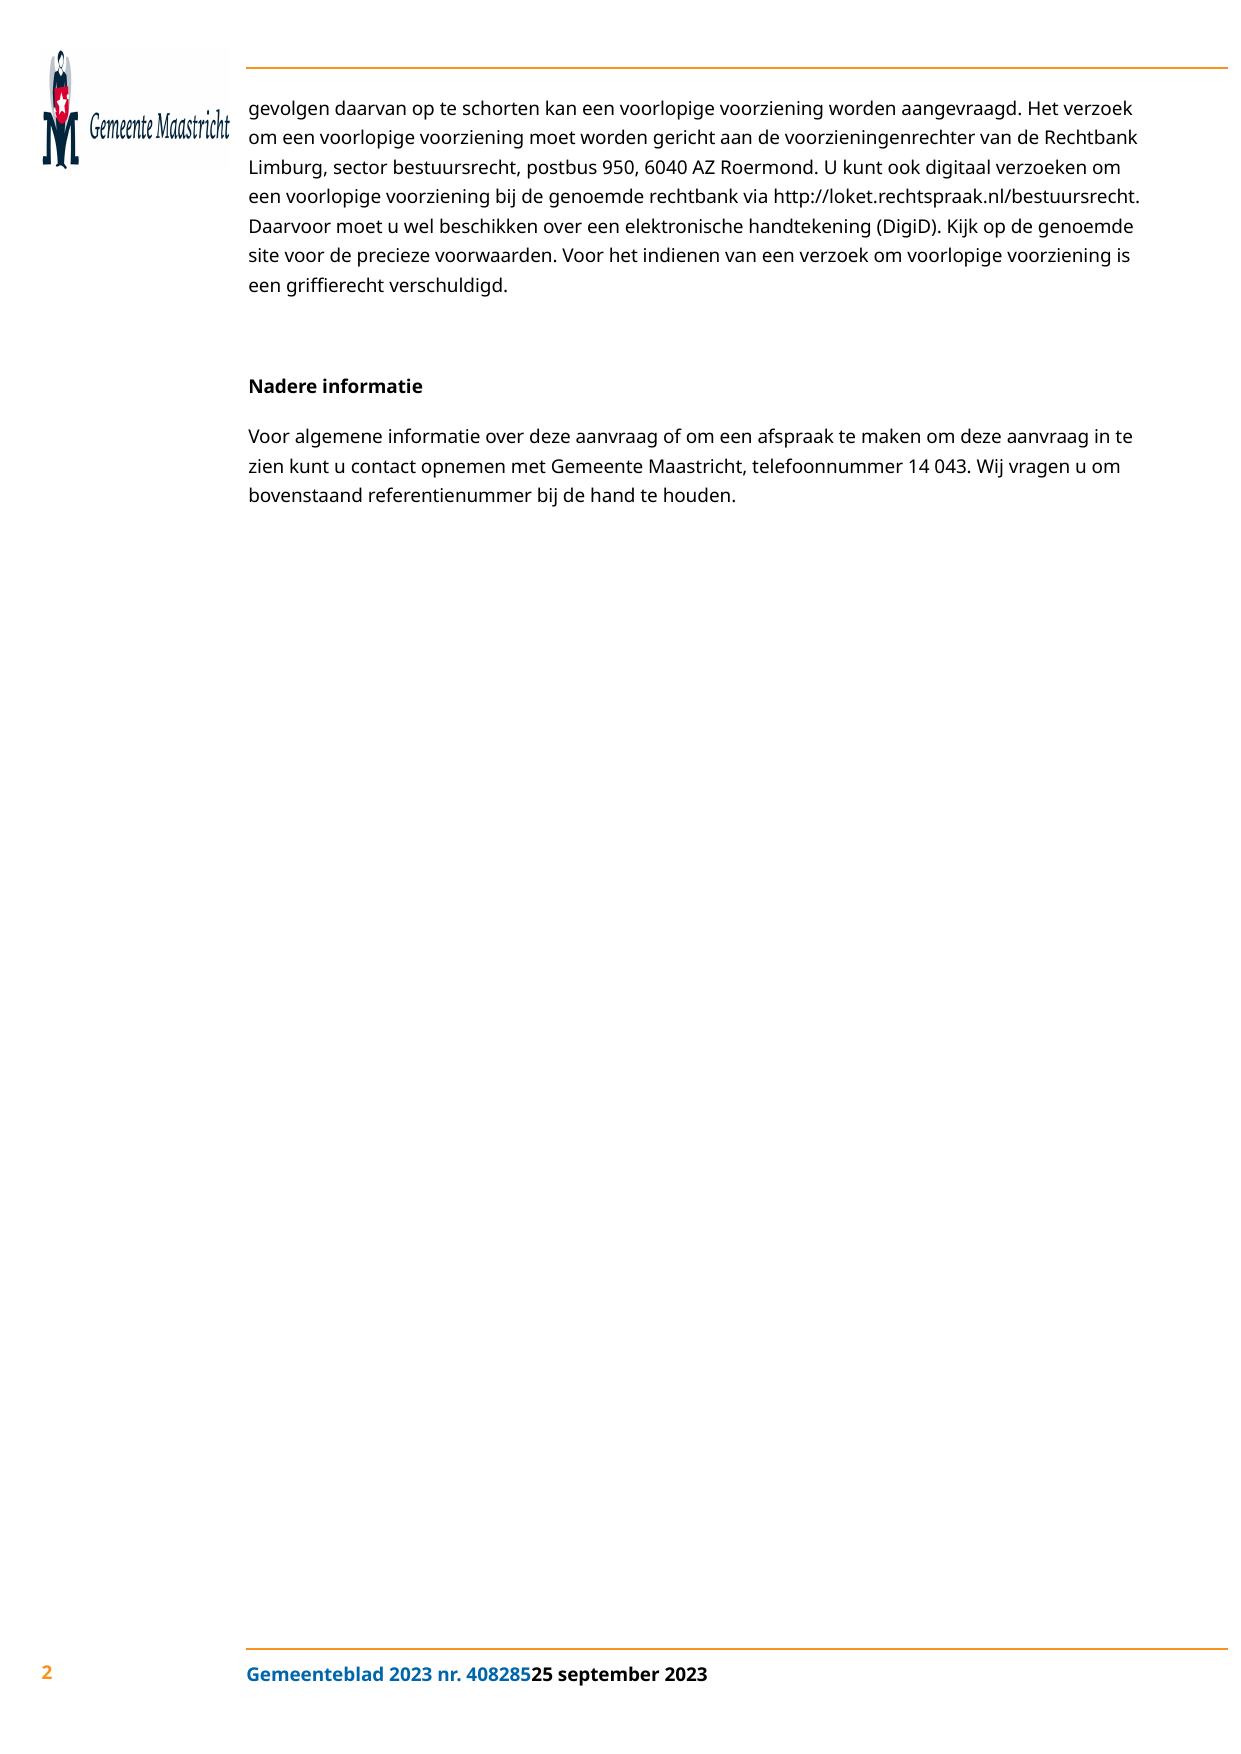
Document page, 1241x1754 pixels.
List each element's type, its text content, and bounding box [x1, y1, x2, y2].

text Voor algemene informatie over deze aanvraag of om een afspraak te maken om deze aanvraag in te zien kunt u contact opnemen met Gemeente Maastricht, telefoonnummer 14 043. Wij vragen u om bovenstaand referentienummer bij de hand te houden. [248, 423, 1152, 508]
picture [41, 47, 231, 172]
text Nadere informatie [248, 373, 1152, 399]
text gevolgen daarvan op te schorten kan een voorlopige voorziening worden aangevraagd. Het verzoek om een voorlopige voorziening moet worden gericht aan de voorzieningenrechter van de Rechtbank Limburg, sector bestuursrecht, postbus 950, 6040 AZ Roermond. U kunt ook digitaal verzoeken om een voorlopige voorziening bij de genoemde rechtbank via http://loket.rechtspraak.nl/bestuursrecht. Daarvoor moet u wel beschikken over een elektronische handtekening (DigiD). Kijk op de genoemde site voor de precieze voorwaarden. Voor het indienen van een verzoek om voorlopige voorziening is een griffierecht verschuldigd. [248, 95, 1152, 298]
